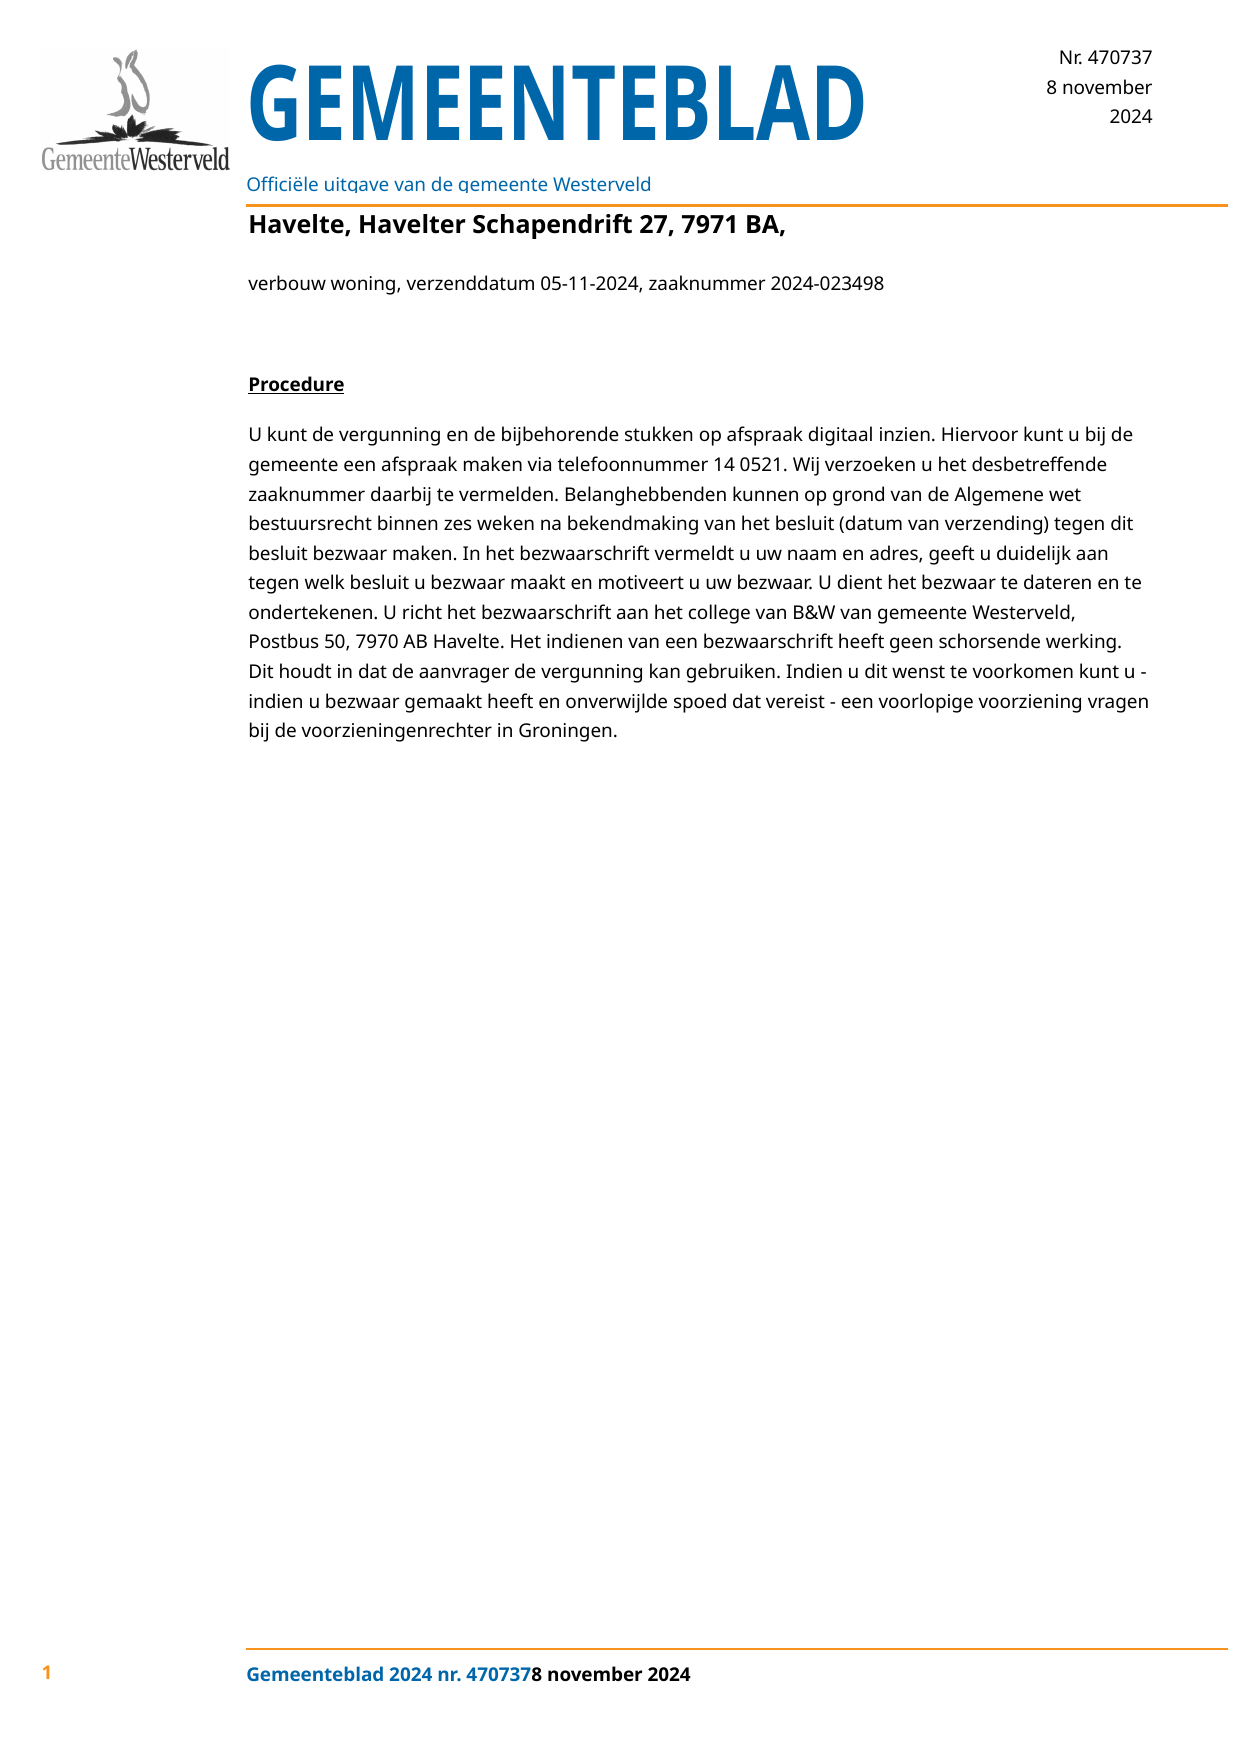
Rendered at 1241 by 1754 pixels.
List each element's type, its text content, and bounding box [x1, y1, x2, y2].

text U kunt de vergunning en de bijbehorende stukken op afspraak digitaal inzien. Hiervoor kunt u bij de gemeente een afspraak maken via telefoonnummer 14 0521. Wij verzoeken u het desbetreffende zaaknummer daarbij te vermelden. Belanghebbenden kunnen op grond van de Algemene wet bestuursrecht binnen zes weken na bekendmaking van het besluit (datum van verzending) tegen dit besluit bezwaar maken. In het bezwaarschrift vermeldt u uw naam en adres, geeft u duidelijk aan tegen welk besluit u bezwaar maakt en motiveert u uw bezwaar. U dient het bezwaar te dateren en te ondertekenen. U richt het bezwaarschrift aan het college van B&W van gemeente Westerveld, Postbus 50, 7970 AB Havelte. Het indienen van een bezwaarschrift heeft geen schorsende werking. Dit houdt in dat de aanvrager de vergunning kan gebruiken. Indien u dit wenst te voorkomen kunt u - indien u bezwaar gemaakt heeft en onverwijlde spoed dat vereist - een voorlopige voorziening vragen bij de voorzieningenrechter in Groningen. [248, 422, 1152, 743]
picture [41, 47, 231, 172]
text verbouw woning, verzenddatum 05-11-2024, zaaknummer 2024-023498 [248, 270, 1152, 296]
text Procedure [248, 371, 1152, 397]
text Havelte, Havelter Schapendrift 27, 7971 BA, [248, 207, 1152, 241]
